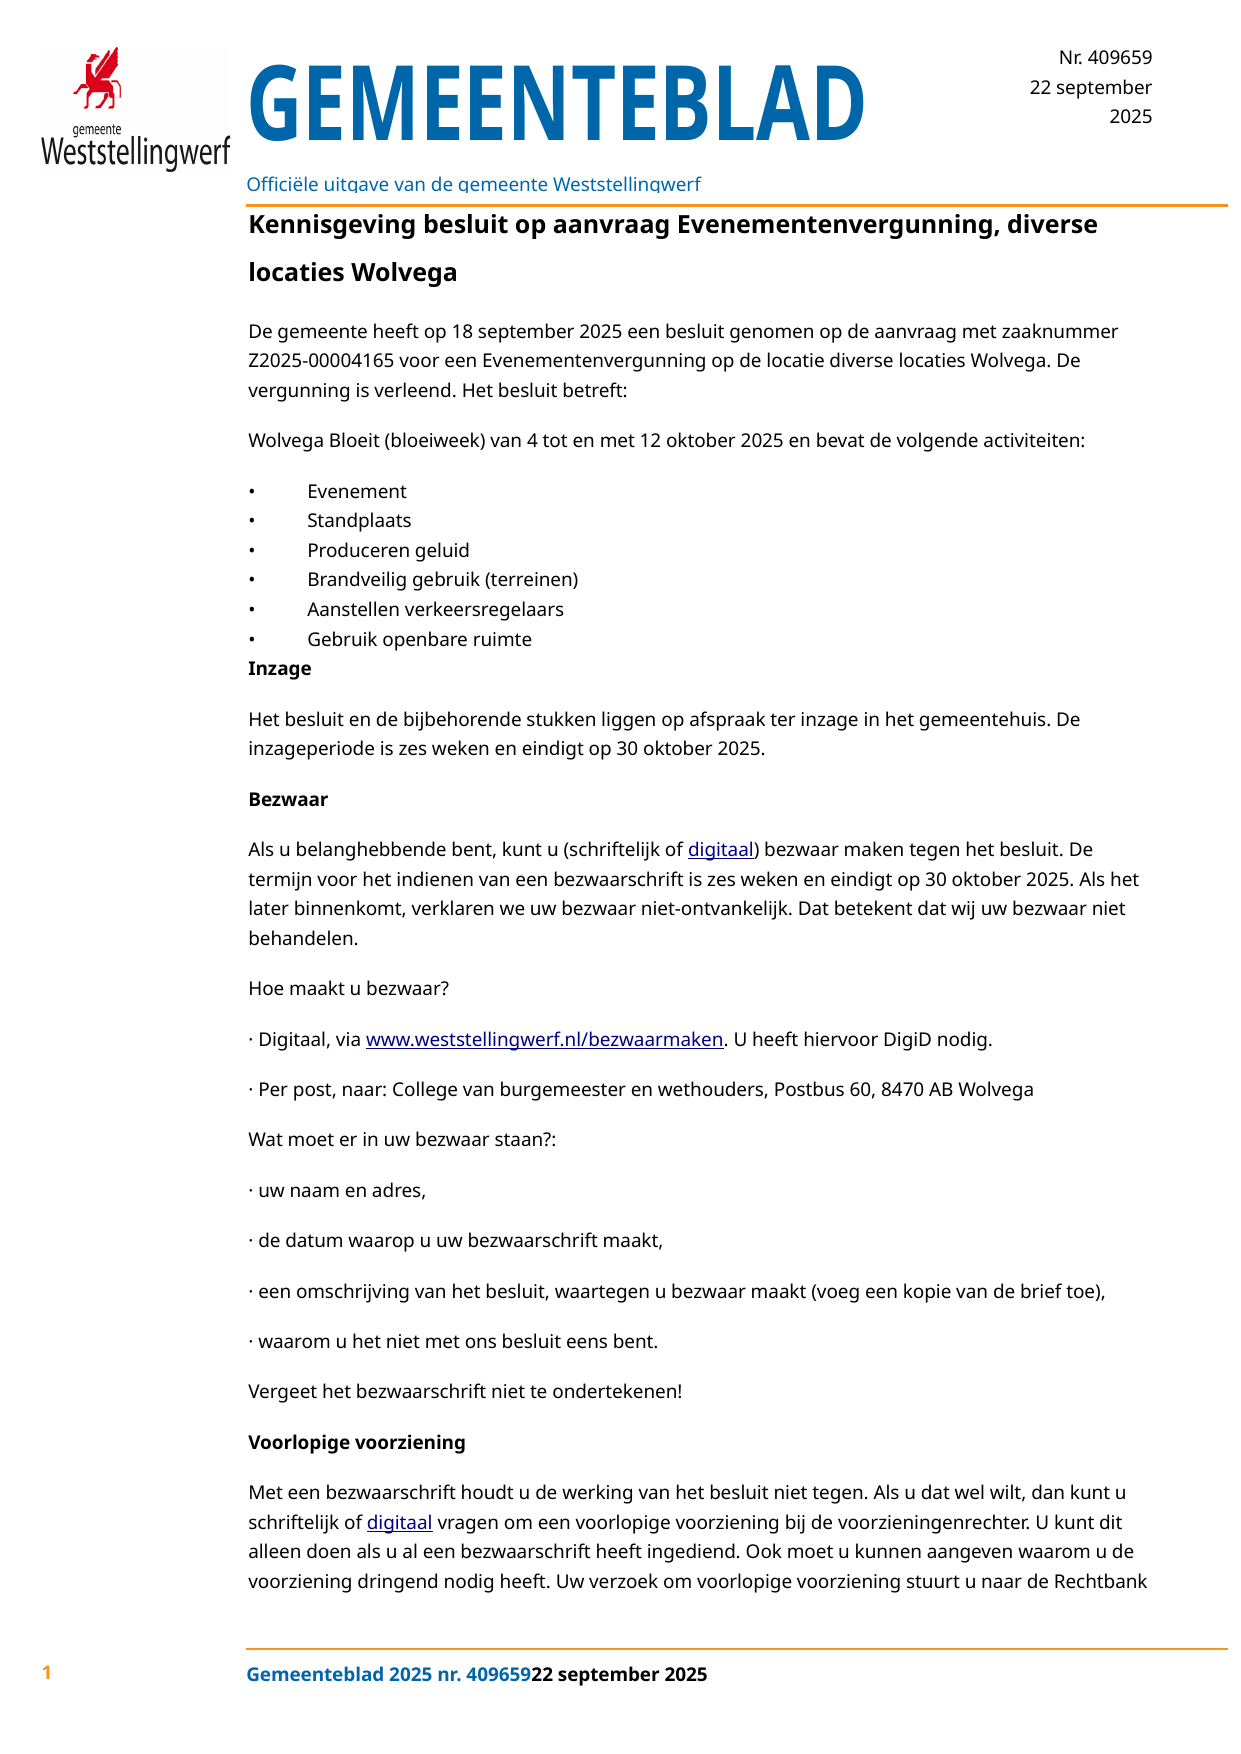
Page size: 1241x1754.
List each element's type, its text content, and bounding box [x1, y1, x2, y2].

list Brandveilig gebruik (terreinen) [248, 567, 1152, 592]
list Produceren geluid [248, 537, 1152, 563]
text Bezwaar [248, 786, 1152, 812]
list Gebruik openbare ruimte [248, 626, 1152, 652]
text Inzage [248, 655, 1152, 681]
text Hoe maakt u bezwaar? [248, 975, 1152, 1001]
text Met een bezwaarschrift houdt u de werking van het besluit niet tegen. Als u dat wel wilt, dan kunt u schriftelijk of digitaal vragen om een voorlopige voorziening bij de voorzieningenrechter. U kunt dit alleen doen als u al een bezwaarschrift heeft ingediend. Ook moet u kunnen aangeven waarom u de voorziening dringend nodig heeft. Uw verzoek om voorlopige voorziening stuurt u naar de Rechtbank [248, 1479, 1152, 1594]
list Standplaats [248, 507, 1152, 533]
text · waarom u het niet met ons besluit eens bent. [248, 1328, 1152, 1354]
list Evenement [248, 478, 1152, 504]
text Vergeet het bezwaarschrift niet te ondertekenen! [248, 1379, 1152, 1404]
text Wolvega Bloeit (bloeiweek) van 4 tot en met 12 oktober 2025 en bevat de volgende activiteiten: [248, 427, 1152, 453]
picture [41, 47, 231, 172]
text · de datum waarop u uw bezwaarschrift maakt, [248, 1227, 1152, 1253]
text Kennisgeving besluit op aanvraag Evenementenvergunning, diverse locaties Wolvega [248, 207, 1152, 288]
text Als u belanghebbende bent, kunt u (schriftelijk of digitaal) bezwaar maken tegen het besluit. De termijn voor het indienen van een bezwaarschrift is zes weken en eindigt op 30 oktober 2025. Als het later binnenkomt, verklaren we uw bezwaar niet-ontvankelijk. Dat betekent dat wij uw bezwaar niet behandelen. [248, 836, 1152, 951]
text Wat moet er in uw bezwaar staan?: [248, 1127, 1152, 1152]
text · een omschrijving van het besluit, waartegen u bezwaar maakt (voeg een kopie van de brief toe), [248, 1278, 1152, 1304]
text · uw naam en adres, [248, 1177, 1152, 1203]
text · Digitaal, via www.weststellingwerf.nl/bezwaarmaken. U heeft hiervoor DigiD nodig. [248, 1026, 1152, 1052]
text Het besluit en de bijbehorende stukken liggen op afspraak ter inzage in het gemeentehuis. De inzageperiode is zes weken en eindigt op 30 oktober 2025. [248, 706, 1152, 761]
list Aanstellen verkeersregelaars [248, 596, 1152, 622]
text Voorlopige voorziening [248, 1429, 1152, 1455]
text · Per post, naar: College van burgemeester en wethouders, Postbus 60, 8470 AB Wolvega [248, 1076, 1152, 1102]
text De gemeente heeft op 18 september 2025 een besluit genomen op de aanvraag met zaaknummer Z2025-00004165 voor een Evenementenvergunning op de locatie diverse locaties Wolvega. De vergunning is verleend. Het besluit betreft: [248, 318, 1152, 403]
